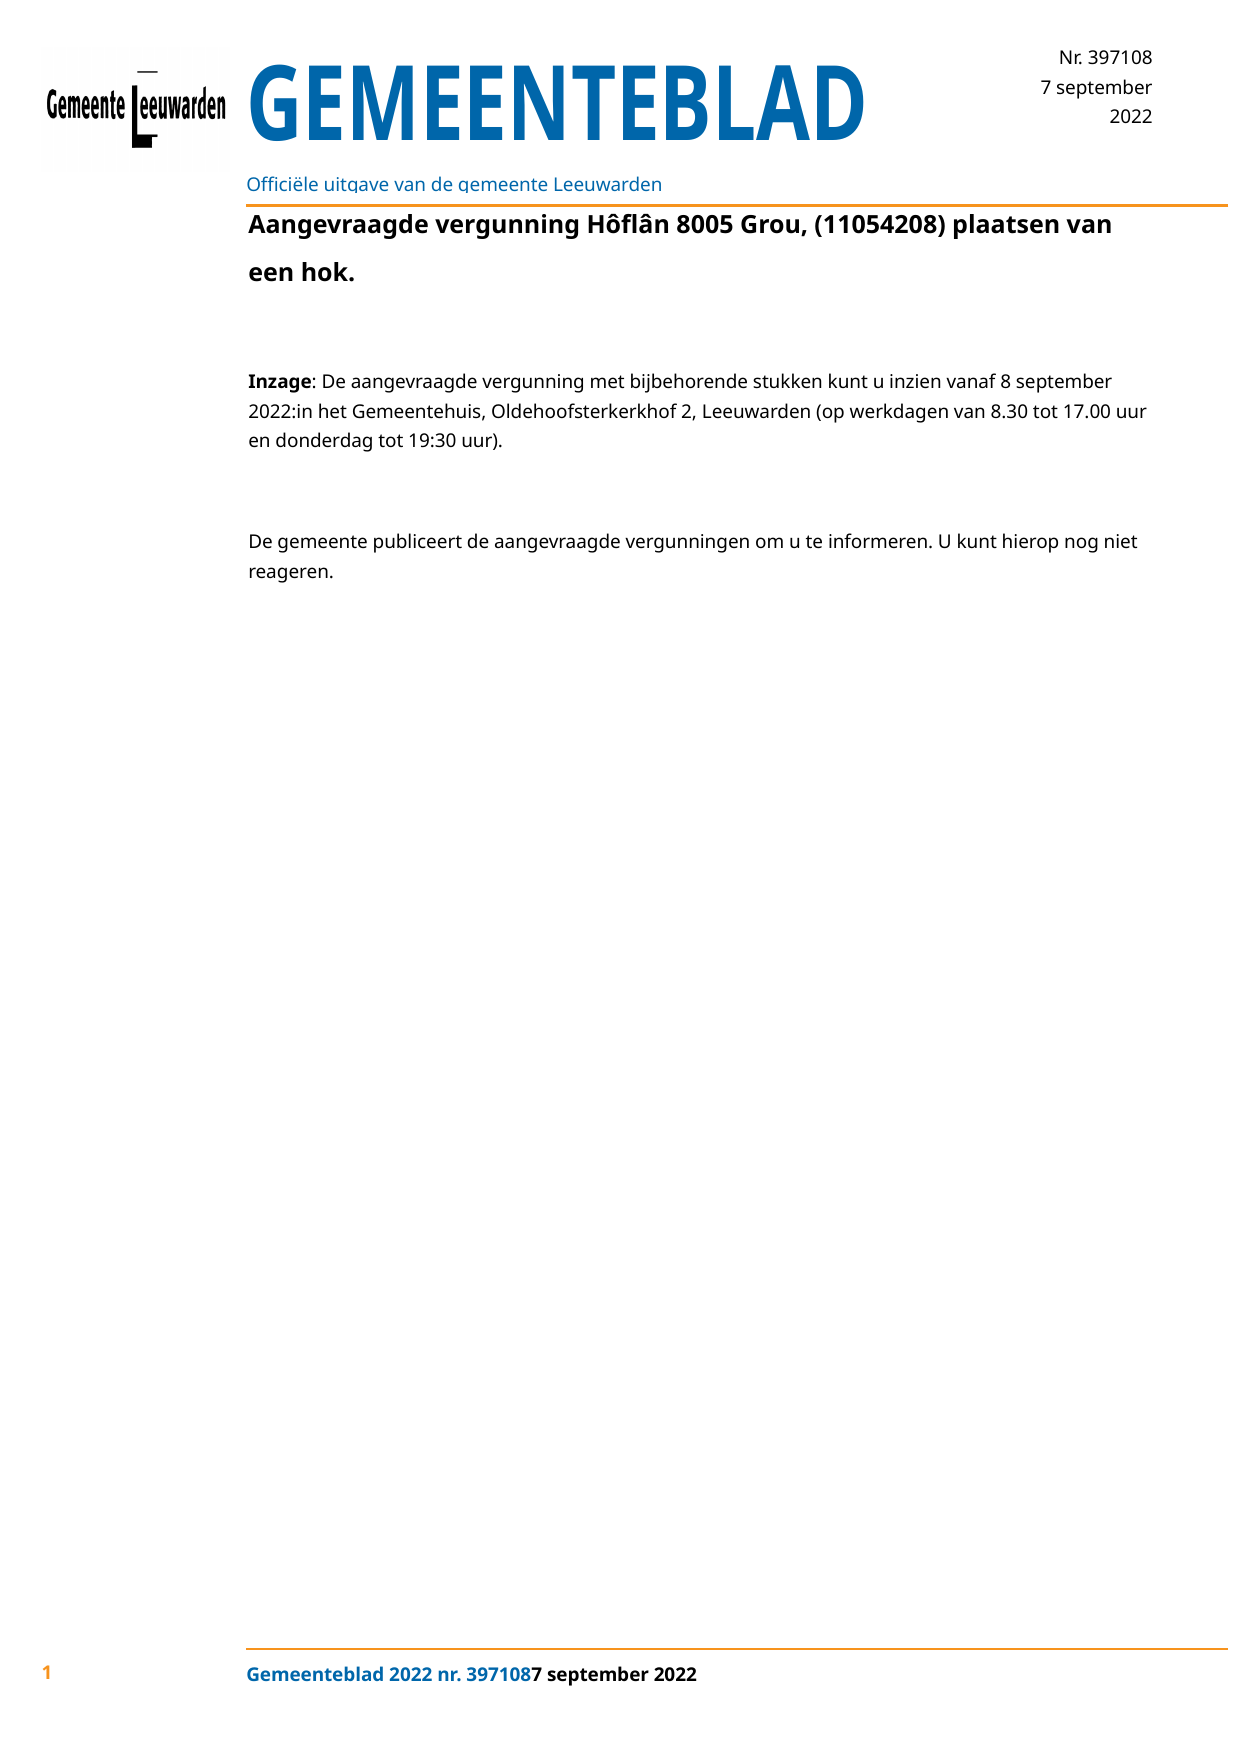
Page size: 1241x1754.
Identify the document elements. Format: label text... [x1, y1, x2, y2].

picture [41, 47, 231, 172]
text Inzage: De aangevraagde vergunning met bijbehorende stukken kunt u inzien vanaf 8 september 2022:in het Gemeentehuis, Oldehoofsterkerkhof 2, Leeuwarden (op werkdagen van 8.30 tot 17.00 uur en donderdag tot 19:30 uur). [248, 368, 1152, 453]
text Aangevraagde vergunning Hôflân 8005 Grou, (11054208) plaatsen van een hok. [248, 207, 1152, 288]
text De gemeente publiceert de aangevraagde vergunningen om u te informeren. U kunt hierop nog niet reageren. [248, 528, 1152, 584]
